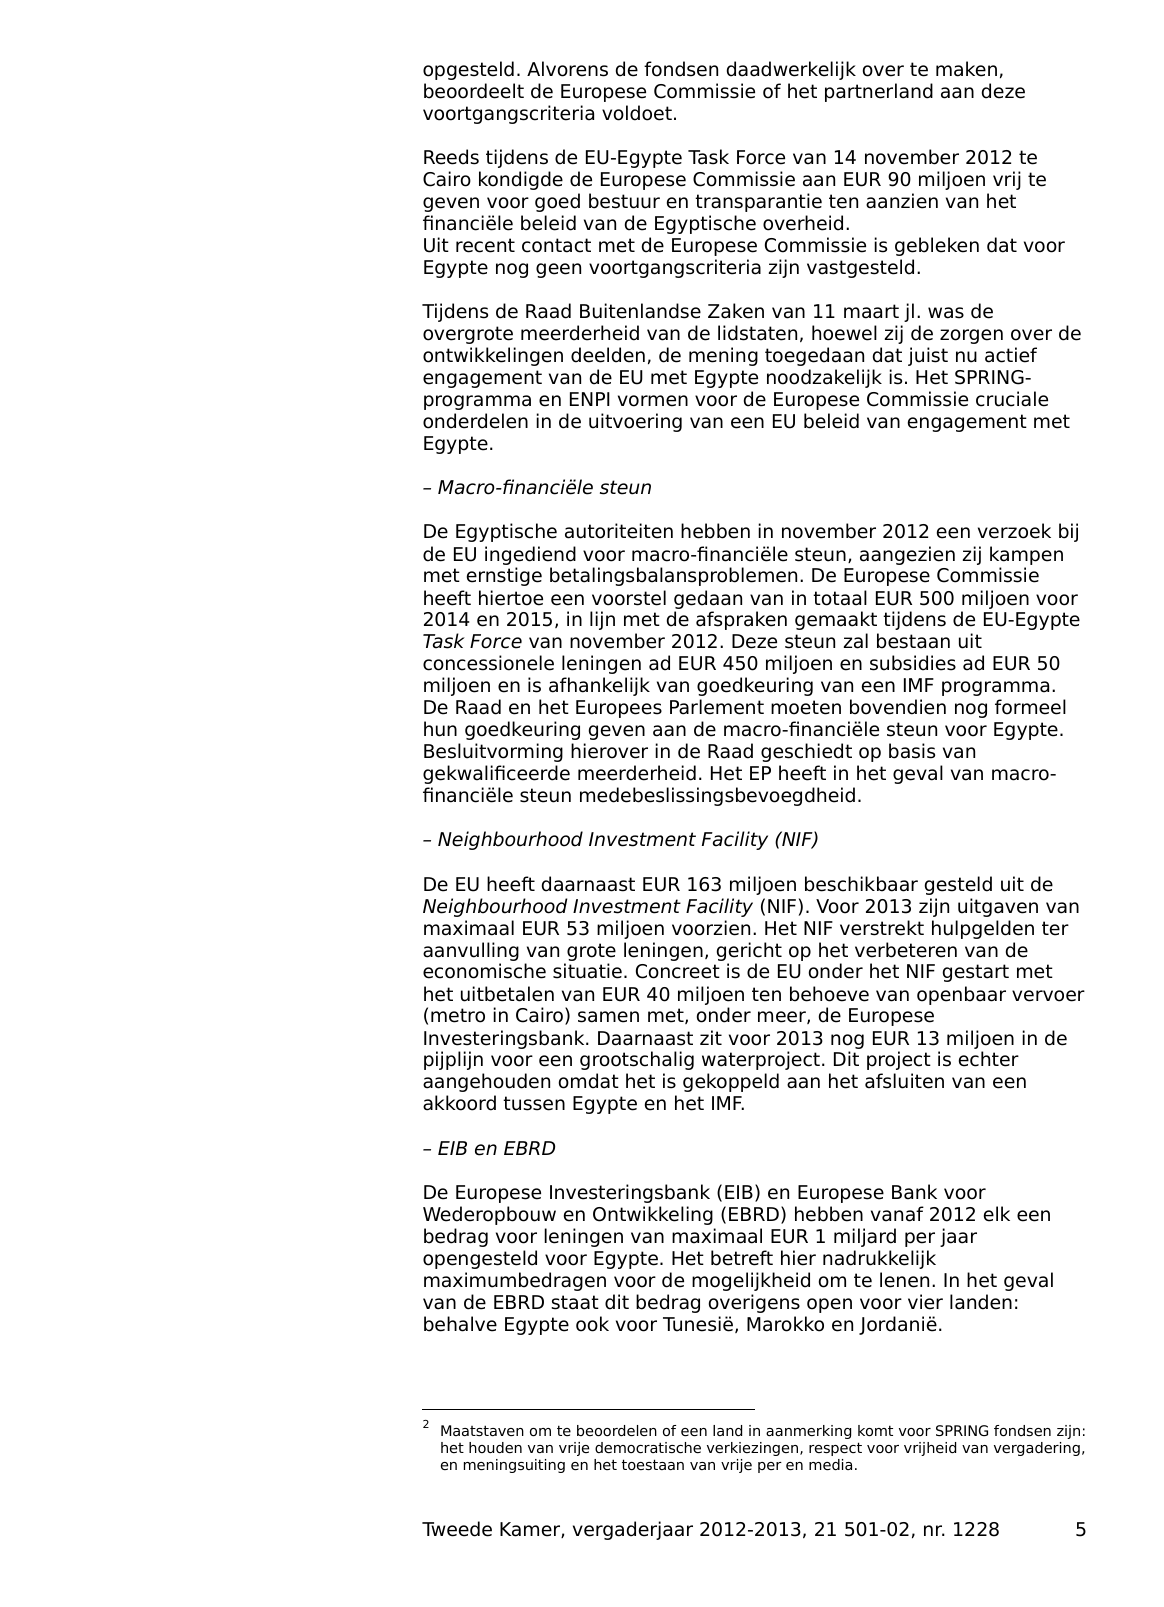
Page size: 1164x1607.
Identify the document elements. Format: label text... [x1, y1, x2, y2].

text Uit recent contact met de Europese Commissie is gebleken dat voor Egypte nog geen voortgangscriteria zijn vastgesteld. [422, 235, 1087, 279]
text De EU heeft daarnaast EUR 163 miljoen beschikbaar gesteld uit de Neighbourhood Investment Facility (NIF). Voor 2013 zijn uitgaven van maximaal EUR 53 miljoen voorzien. Het NIF verstrekt hulpgelden ter aanvulling van grote leningen, gericht op het verbeteren van de economische situatie. Concreet is de EU onder het NIF gestart met het uitbetalen van EUR 40 miljoen ten behoeve van openbaar vervoer (metro in Cairo) samen met, onder meer, de Europese Investeringsbank. Daarnaast zit voor 2013 nog EUR 13 miljoen in de pijplijn voor een grootschalig waterproject. Dit project is echter aangehouden omdat het is gekoppeld aan het afsluiten van een akkoord tussen Egypte en het IMF. [422, 873, 1087, 1115]
text opgesteld. Alvorens de fondsen daadwerkelijk over te maken, beoordeelt de Europese Commissie of het partnerland aan deze voortgangscriteria voldoet. [422, 59, 1087, 125]
text Reeds tijdens de EU-Egypte Task Force van 14 november 2012 te Cairo kondigde de Europese Commissie aan EUR 90 miljoen vrij te geven voor goed bestuur en transparantie ten aanzien van het financiële beleid van de Egyptische overheid. [422, 147, 1087, 235]
subtitle – Macro-financiële steun [422, 477, 1087, 499]
text De Egyptische autoriteiten hebben in november 2012 een verzoek bij de EU ingediend voor macro-financiële steun, aangezien zij kampen met ernstige betalingsbalansproblemen. De Europese Commissie heeft hiertoe een voorstel gedaan van in totaal EUR 500 miljoen voor 2014 en 2015, in lijn met de afspraken gemaakt tijdens de EU-Egypte Task Force van november 2012. Deze steun zal bestaan uit concessionele leningen ad EUR 450 miljoen en subsidies ad EUR 50 miljoen en is afhankelijk van goedkeuring van een IMF programma. De Raad en het Europees Parlement moeten bovendien nog formeel hun goedkeuring geven aan de macro-financiële steun voor Egypte. Besluitvorming hierover in de Raad geschiedt op basis van gekwalificeerde meerderheid. Het EP heeft in het geval van macro-financiële steun medebeslissingsbevoegdheid. [422, 521, 1087, 807]
text De Europese Investeringsbank (EIB) en Europese Bank voor Wederopbouw en Ontwikkeling (EBRD) hebben vanaf 2012 elk een bedrag voor leningen van maximaal EUR 1 miljard per jaar opengesteld voor Egypte. Het betreft hier nadrukkelijk maximumbedragen voor de mogelijkheid om te lenen. In het geval van de EBRD staat dit bedrag overigens open voor vier landen: behalve Egypte ook voor Tunesië, Marokko en Jordanië. [422, 1182, 1087, 1336]
text Tijdens de Raad Buitenlandse Zaken van 11 maart jl. was de overgrote meerderheid van de lidstaten, hoewel zij de zorgen over de ontwikkelingen deelden, de mening toegedaan dat juist nu actief engagement van de EU met Egypte noodzakelijk is. Het SPRING-programma en ENPI vormen voor de Europese Commissie cruciale onderdelen in de uitvoering van een EU beleid van engagement met Egypte. [422, 301, 1087, 455]
subtitle – Neighbourhood Investment Facility (NIF) [422, 829, 1087, 851]
subtitle – EIB en EBRD [422, 1137, 1087, 1159]
text Maatstaven om te beoordelen of een land in aanmerking komt voor SPRING fondsen zijn: het houden van vrije democratische verkiezingen, respect voor vrijheid van vergadering, en meningsuiting en het toestaan van vrije per en media. [422, 1418, 1087, 1474]
